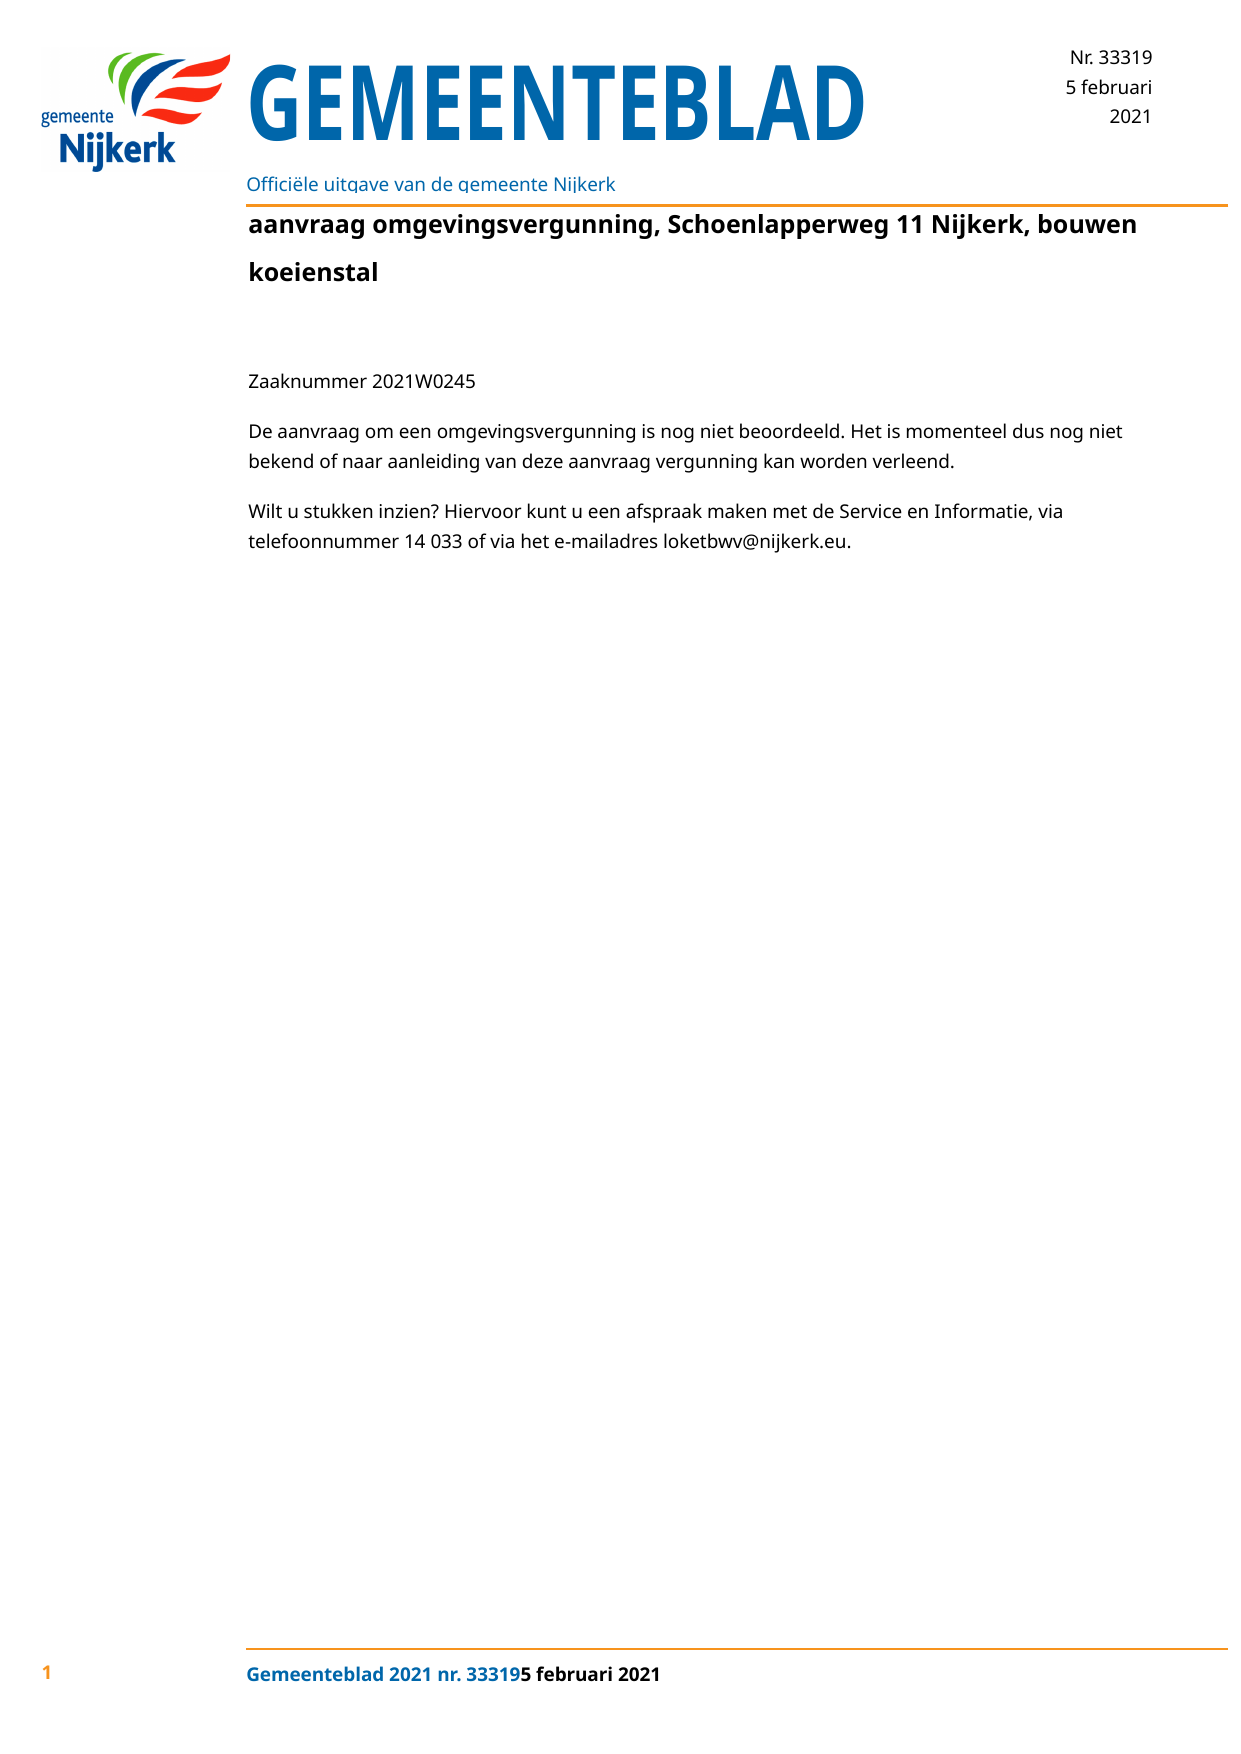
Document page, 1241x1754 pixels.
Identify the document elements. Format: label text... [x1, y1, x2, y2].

picture [41, 47, 231, 172]
text Wilt u stukken inzien? Hiervoor kunt u een afspraak maken met de Service en Informatie, via telefoonnummer 14 033 of via het e-mailadres loketbwv@nijkerk.eu. [248, 499, 1152, 554]
text De aanvraag om een omgevingsvergunning is nog niet beoordeeld. Het is momenteel dus nog niet bekend of naar aanleiding van deze aanvraag vergunning kan worden verleend. [248, 419, 1152, 474]
text aanvraag omgevingsvergunning, Schoenlapperweg 11 Nijkerk, bouwen koeienstal [248, 207, 1152, 288]
text Zaaknummer 2021W0245 [248, 368, 1152, 394]
